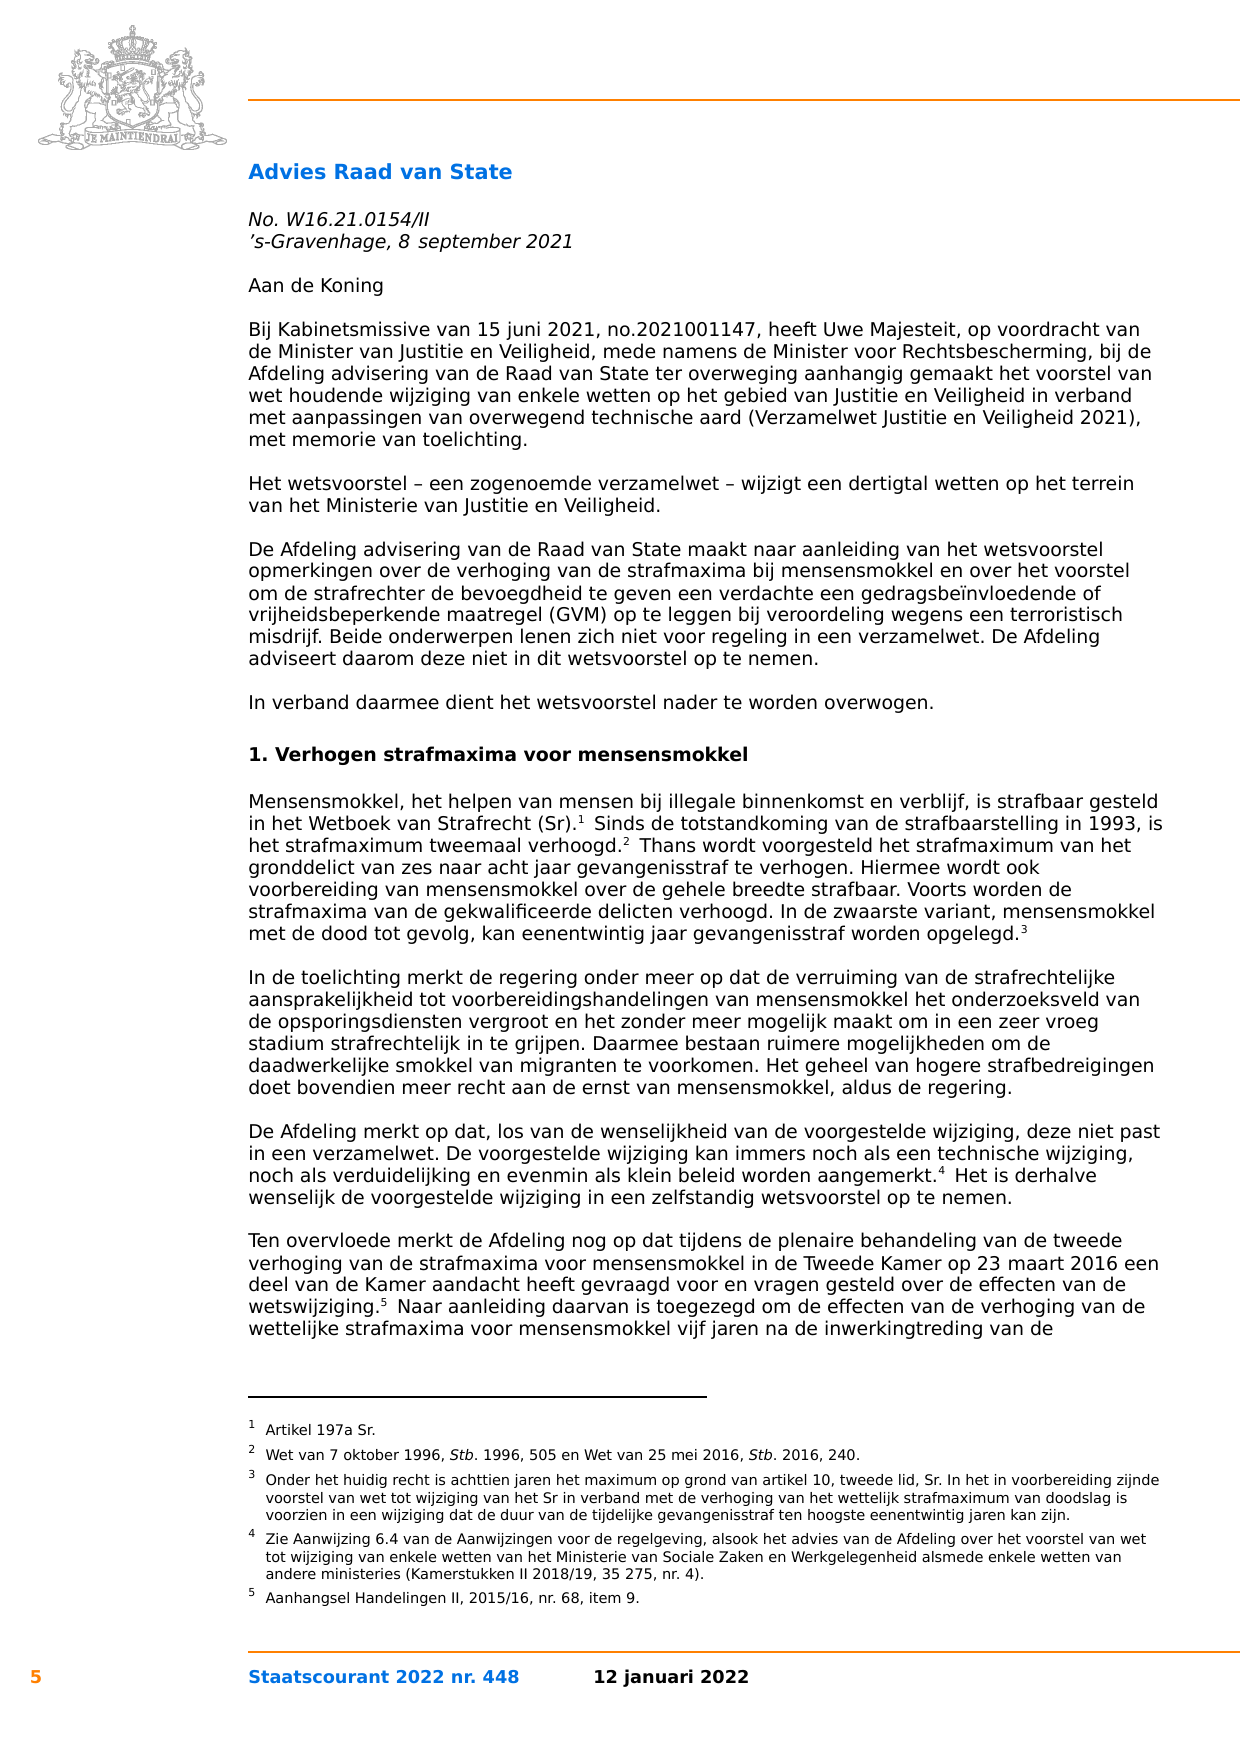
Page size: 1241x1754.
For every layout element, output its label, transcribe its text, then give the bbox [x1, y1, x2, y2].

text In verband daarmee dient het wetsvoorstel nader te worden overwogen. [248, 692, 1163, 714]
text De Afdeling advisering van de Raad van State maakt naar aanleiding van het wetsvoorstel opmerkingen over de verhoging van de strafmaxima bij mensensmokkel en over het voorstel om de strafrechter de bevoegdheid te geven een verdachte een gedragsbeïnvloedende of vrijheidsbeperkende maatregel (GVM) op te leggen bij veroordeling wegens een terroristisch misdrijf. Beide onderwerpen lenen zich niet voor regeling in een verzamelwet. De Afdeling adviseert daarom deze niet in dit wetsvoorstel op te nemen. [248, 538, 1163, 670]
text Aan de Koning [248, 275, 1163, 297]
text Het wetsvoorstel – een zogenoemde verzamelwet – wijzigt een dertigtal wetten op het terrein van het Ministerie van Justitie en Veiligheid. [248, 473, 1163, 517]
text Onder het huidig recht is achttien jaren het maximum op grond van artikel 10, tweede lid, Sr. In het in voorbereiding zijnde voorstel van wet tot wijziging van het Sr in verband met de verhoging van het wettelijk strafmaximum van doodslag is voorzien in een wijziging dat de duur van de tijdelijke gevangenisstraf ten hoogste eenentwintig jaren kan zijn. [248, 1468, 1163, 1524]
text Zie Aanwijzing 6.4 van de Aanwijzingen voor de regelgeving, alsook het advies van de Afdeling over het voorstel van wet tot wijziging van enkele wetten van het Ministerie van Sociale Zaken en Werkgelegenheid alsmede enkele wetten van andere ministeries (Kamerstukken II 2018/19, 35 275, nr. 4). [248, 1527, 1163, 1583]
text In de toelichting merkt de regering onder meer op dat de verruiming van de strafrechtelijke aansprakelijkheid tot voorbereidingshandelingen van mensensmokkel het onderzoeksveld van de opsporingsdiensten vergroot en het zonder meer mogelijk maakt om in een zeer vroeg stadium strafrechtelijk in te grijpen. Daarmee bestaan ruimere mogelijkheden om de daadwerkelijke smokkel van migranten te voorkomen. Het geheel van hogere strafbedreigingen doet bovendien meer recht aan de ernst van mensensmokkel, aldus de regering. [248, 967, 1163, 1099]
text De Afdeling merkt op dat, los van de wenselijkheid van de voorgestelde wijziging, deze niet past in een verzamelwet. De voorgestelde wijziging kan immers noch als een technische wijziging, noch als verduidelijking en evenmin als klein beleid worden aangemerkt. Het is derhalve wenselijk de voorgestelde wijziging in een zelfstandig wetsvoorstel op te nemen. [248, 1121, 1163, 1208]
text Wet van 7 oktober 1996, Stb. 1996, 505 en Wet van 25 mei 2016, Stb. 2016, 240. [248, 1443, 1163, 1465]
text Artikel 197a Sr. [248, 1418, 1163, 1440]
text No. W16.21.0154/II [248, 209, 1163, 231]
picture [38, 25, 227, 150]
text Ten overvloede merkt de Afdeling nog op dat tijdens de plenaire behandeling van de tweede verhoging van de strafmaxima voor mensensmokkel in de Tweede Kamer op 23 maart 2016 een deel van de Kamer aandacht heeft gevraagd voor en vragen gesteld over de effecten van de wetswijziging. Naar aanleiding daarvan is toegezegd om de effecten van de verhoging van de wettelijke strafmaxima voor mensensmokkel vijf jaren na de inwerkingtreding van de [248, 1230, 1163, 1340]
text Aanhangsel Handelingen II, 2015/16, nr. 68, item 9. [248, 1586, 1163, 1608]
text Mensensmokkel, het helpen van mensen bij illegale binnenkomst en verblijf, is strafbaar gesteld in het Wetboek van Strafrecht (Sr). Sinds de totstandkoming van de strafbaarstelling in 1993, is het strafmaximum tweemaal verhoogd. Thans wordt voorgesteld het strafmaximum van het gronddelict van zes naar acht jaar gevangenisstraf te verhogen. Hiermee wordt ook voorbereiding van mensensmokkel over de gehele breedte strafbaar. Voorts worden de strafmaxima van de gekwalificeerde delicten verhoogd. In de zwaarste variant, mensensmokkel met de dood tot gevolg, kan eenentwintig jaar gevangenisstraf worden opgelegd. [248, 791, 1163, 945]
subtitle 1. Verhogen strafmaxima voor mensensmokkel [248, 744, 1163, 766]
text Bij Kabinetsmissive van 15 juni 2021, no.2021001147, heeft Uwe Majesteit, op voordracht van de Minister van Justitie en Veiligheid, mede namens de Minister voor Rechtsbescherming, bij de Afdeling advisering van de Raad van State ter overweging aanhangig gemaakt het voorstel van wet houdende wijziging van enkele wetten op het gebied van Justitie en Veiligheid in verband met aanpassingen van overwegend technische aard (Verzamelwet Justitie en Veiligheid 2021), met memorie van toelichting. [248, 319, 1163, 451]
text ’s-Gravenhage, 8 september 2021 [248, 231, 1163, 253]
subtitle Advies Raad van State [248, 160, 1163, 184]
